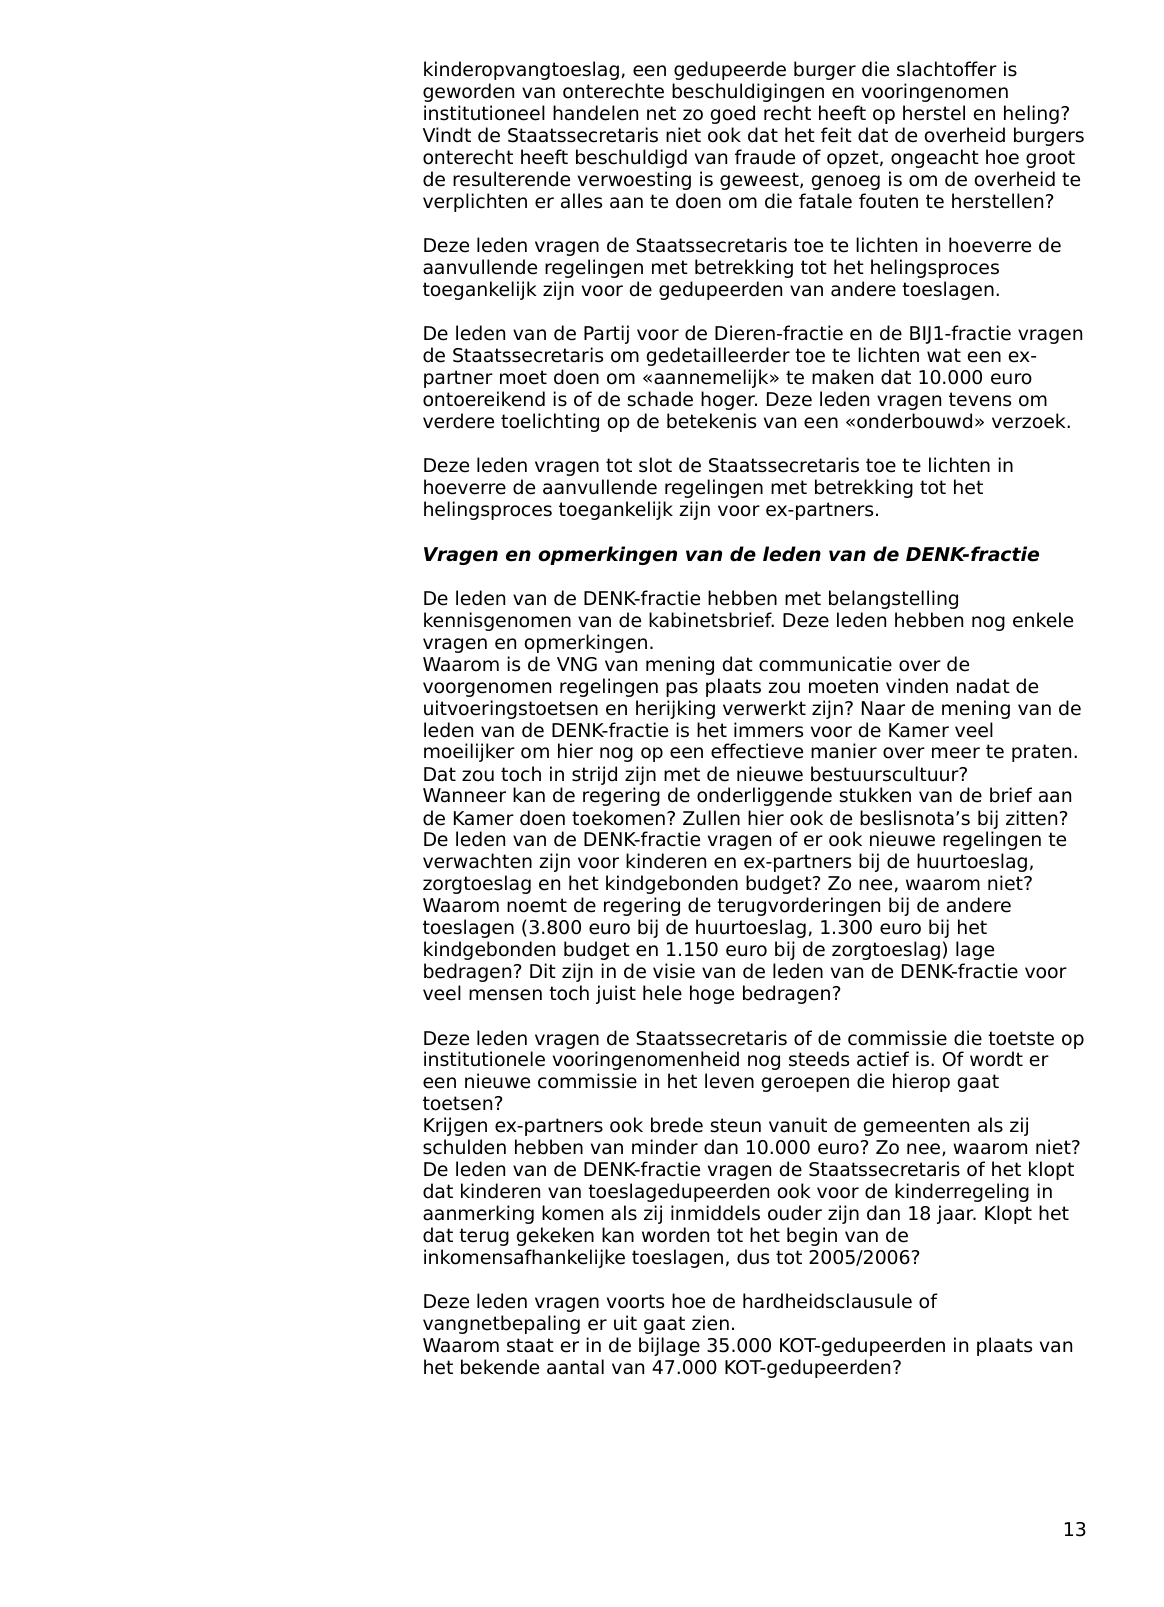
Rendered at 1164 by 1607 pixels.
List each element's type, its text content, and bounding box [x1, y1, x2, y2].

text Deze leden vragen tot slot de Staatssecretaris toe te lichten in hoeverre de aanvullende regelingen met betrekking tot het helingsproces toegankelijk zijn voor ex-partners. [422, 455, 1087, 521]
text Waarom staat er in de bijlage 35.000 KOT-gedupeerden in plaats van het bekende aantal van 47.000 KOT-gedupeerden? [422, 1335, 1087, 1379]
text De leden van de DENK-fractie hebben met belangstelling kennisgenomen van de kabinetsbrief. Deze leden hebben nog enkele vragen en opmerkingen. [422, 588, 1087, 653]
text De leden van de DENK-fractie vragen de Staatssecretaris of het klopt dat kinderen van toeslagedupeerden ook voor de kinderregeling in aanmerking komen als zij inmiddels ouder zijn dan 18 jaar. Klopt het dat terug gekeken kan worden tot het begin van de inkomensafhankelijke toeslagen, dus tot 2005/2006? [422, 1159, 1087, 1269]
text Krijgen ex-partners ook brede steun vanuit de gemeenten als zij schulden hebben van minder dan 10.000 euro? Zo nee, waarom niet? [422, 1115, 1087, 1159]
text Deze leden vragen de Staatssecretaris toe te lichten in hoeverre de aanvullende regelingen met betrekking tot het helingsproces toegankelijk zijn voor de gedupeerden van andere toeslagen. [422, 235, 1087, 301]
text Waarom is de VNG van mening dat communicatie over de voorgenomen regelingen pas plaats zou moeten vinden nadat de uitvoeringstoetsen en herijking verwerkt zijn? Naar de mening van de leden van de DENK-fractie is het immers voor de Kamer veel moeilijker om hier nog op een effectieve manier over meer te praten. Dat zou toch in strijd zijn met de nieuwe bestuurscultuur? [422, 653, 1087, 785]
text Waarom noemt de regering de terugvorderingen bij de andere toeslagen (3.800 euro bij de huurtoeslag, 1.300 euro bij het kindgebonden budget en 1.150 euro bij de zorgtoeslag) lage bedragen? Dit zijn in de visie van de leden van de DENK-fractie voor veel mensen toch juist hele hoge bedragen? [422, 895, 1087, 1005]
text De leden van de Partij voor de Dieren-fractie en de BIJ1-fractie vragen de Staatssecretaris om gedetailleerder toe te lichten wat een ex-partner moet doen om «aannemelijk» te maken dat 10.000 euro ontoereikend is of de schade hoger. Deze leden vragen tevens om verdere toelichting op de betekenis van een «onderbouwd» verzoek. [422, 323, 1087, 433]
text Deze leden vragen de Staatssecretaris of de commissie die toetste op institutionele vooringenomenheid nog steeds actief is. Of wordt er een nieuwe commissie in het leven geroepen die hierop gaat toetsen? [422, 1027, 1087, 1115]
text Deze leden vragen voorts hoe de hardheidsclausule of vangnetbepaling er uit gaat zien. [422, 1291, 1087, 1335]
text kinderopvangtoeslag, een gedupeerde burger die slachtoffer is geworden van onterechte beschuldigingen en vooringenomen institutioneel handelen net zo goed recht heeft op herstel en heling? Vindt de Staatssecretaris niet ook dat het feit dat de overheid burgers onterecht heeft beschuldigd van fraude of opzet, ongeacht hoe groot de resulterende verwoesting is geweest, genoeg is om de overheid te verplichten er alles aan te doen om die fatale fouten te herstellen? [422, 59, 1087, 213]
text De leden van de DENK-fractie vragen of er ook nieuwe regelingen te verwachten zijn voor kinderen en ex-partners bij de huurtoeslag, zorgtoeslag en het kindgebonden budget? Zo nee, waarom niet? [422, 829, 1087, 895]
subtitle Vragen en opmerkingen van de leden van de DENK-fractie [422, 543, 1087, 565]
text Wanneer kan de regering de onderliggende stukken van de brief aan de Kamer doen toekomen? Zullen hier ook de beslisnota’s bij zitten? [422, 785, 1087, 829]
